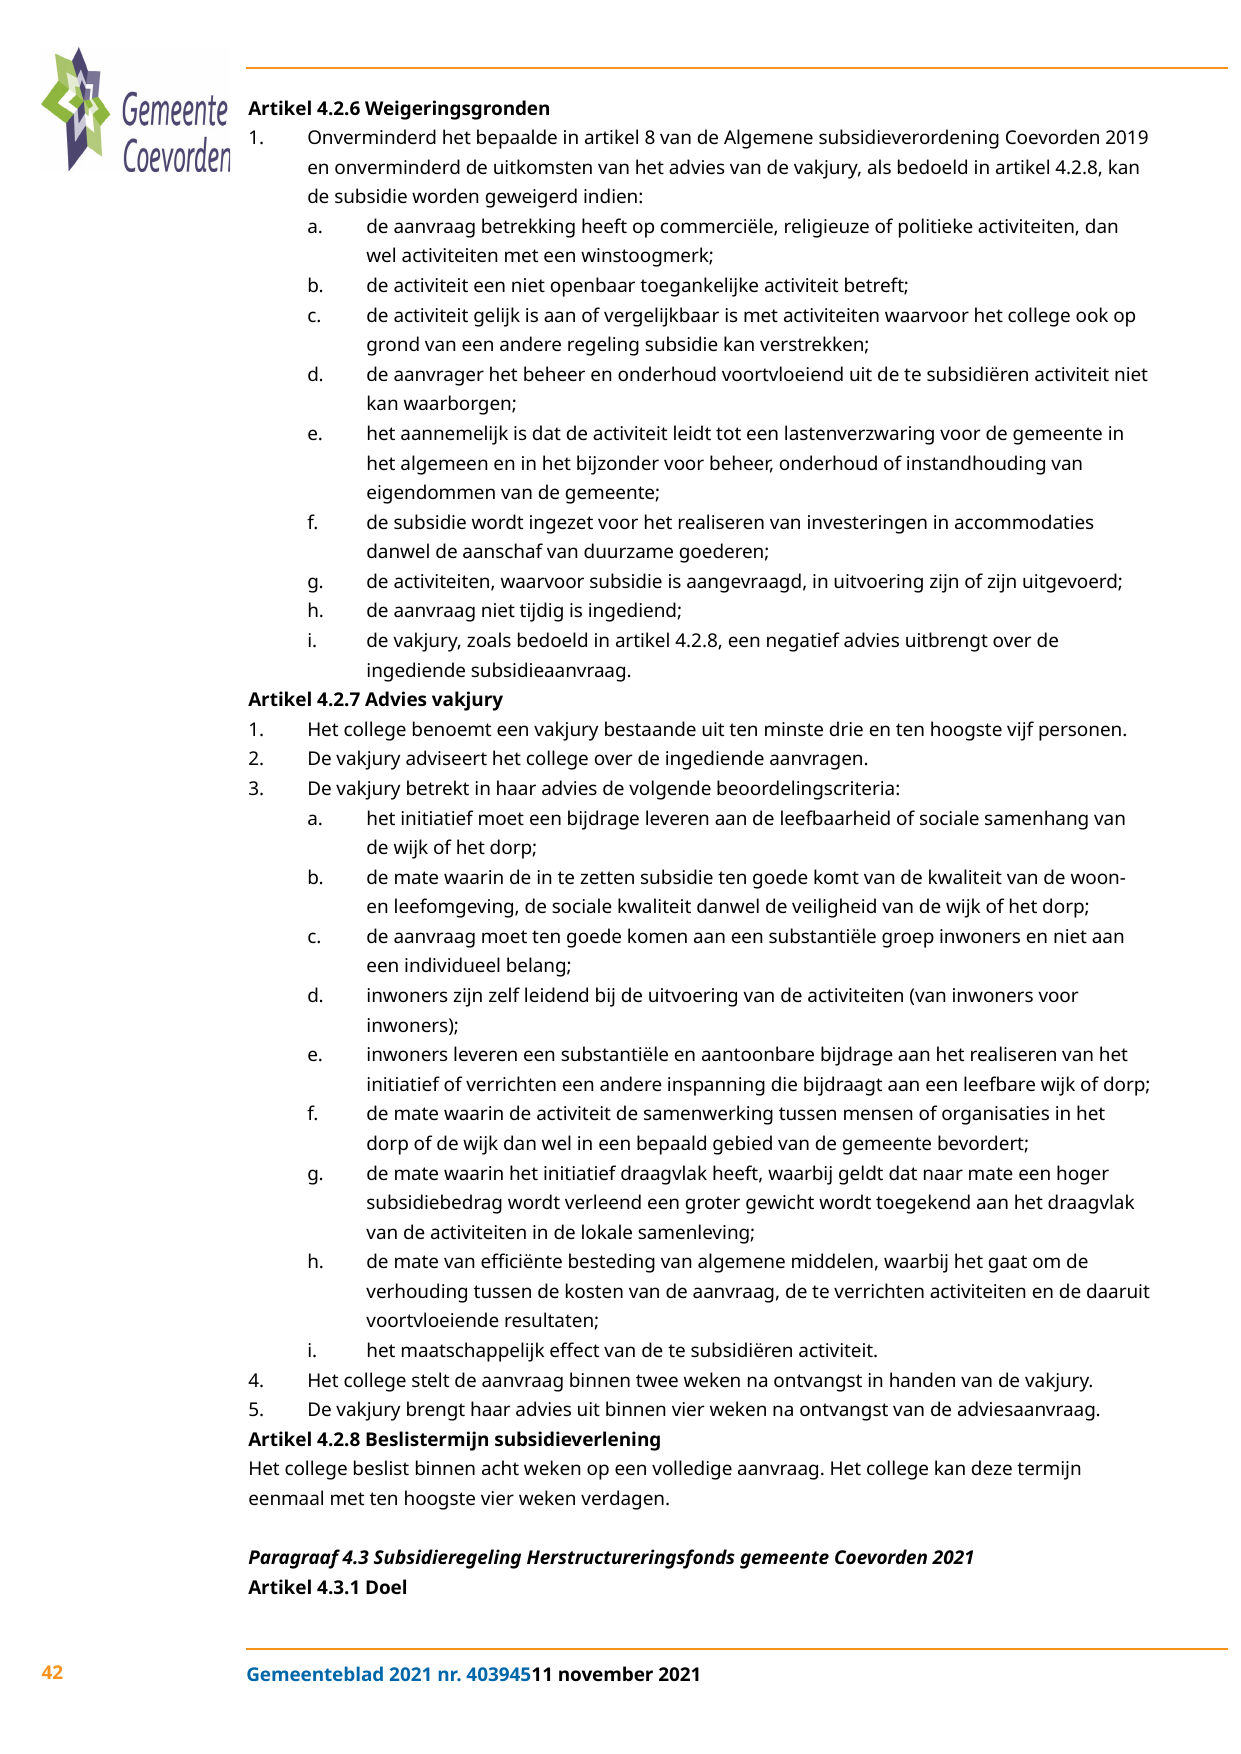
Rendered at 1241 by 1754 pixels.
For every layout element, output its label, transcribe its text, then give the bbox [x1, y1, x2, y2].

text Artikel 4.2.8 Beslistermijn subsidieverlening [248, 1426, 1152, 1452]
list de aanvraag moet ten goede komen aan een substantiële groep inwoners en niet aan een individueel belang; [307, 923, 1152, 978]
list De vakjury betrekt in haar advies de volgende beoordelingscriteria: [248, 775, 1152, 801]
list Het college benoemt een vakjury bestaande uit ten minste drie en ten hoogste vijf personen. [248, 716, 1152, 742]
list de activiteiten, waarvoor subsidie is aangevraagd, in uitvoering zijn of zijn uitgevoerd; [307, 568, 1152, 594]
text Het college beslist binnen acht weken op een volledige aanvraag. Het college kan deze termijn eenmaal met ten hoogste vier weken verdagen. [248, 1456, 1152, 1511]
list Onverminderd het bepaalde in artikel 8 van de Algemene subsidieverordening Coevorden 2019 en onverminderd de uitkomsten van het advies van de vakjury, als bedoeld in artikel 4.2.8, kan de subsidie worden geweigerd indien: [248, 124, 1152, 209]
list De vakjury adviseert het college over de ingediende aanvragen. [248, 746, 1152, 771]
list De vakjury brengt haar advies uit binnen vier weken na ontvangst van de adviesaanvraag. [248, 1396, 1152, 1422]
list de mate waarin de activiteit de samenwerking tussen mensen of organisaties in het dorp of de wijk dan wel in een bepaald gebied van de gemeente bevordert; [307, 1101, 1152, 1156]
list de activiteit gelijk is aan of vergelijkbaar is met activiteiten waarvoor het college ook op grond van een andere regeling subsidie kan verstrekken; [307, 302, 1152, 357]
list de subsidie wordt ingezet voor het realiseren van investeringen in accommodaties danwel de aanschaf van duurzame goederen; [307, 509, 1152, 564]
list inwoners leveren een substantiële en aantoonbare bijdrage aan het realiseren van het initiatief of verrichten een andere inspanning die bijdraagt aan een leefbare wijk of dorp; [307, 1041, 1152, 1097]
text Artikel 4.2.6 Weigeringsgronden [248, 95, 1152, 121]
list inwoners zijn zelf leidend bij de uitvoering van de activiteiten (van inwoners voor inwoners); [307, 982, 1152, 1038]
list het initiatief moet een bijdrage leveren aan de leefbaarheid of sociale samenhang van de wijk of het dorp; [307, 805, 1152, 860]
list de vakjury, zoals bedoeld in artikel 4.2.8, een negatief advies uitbrengt over de ingediende subsidieaanvraag. [307, 627, 1152, 683]
list de activiteit een niet openbaar toegankelijke activiteit betreft; [307, 272, 1152, 298]
list de mate van efficiënte besteding van algemene middelen, waarbij het gaat om de verhouding tussen de kosten van de aanvraag, de te verrichten activiteiten en de daaruit voortvloeiende resultaten; [307, 1248, 1152, 1333]
list de aanvrager het beheer en onderhoud voortvloeiend uit de te subsidiëren activiteit niet kan waarborgen; [307, 361, 1152, 416]
list de mate waarin het initiatief draagvlak heeft, waarbij geldt dat naar mate een hoger subsidiebedrag wordt verleend een groter gewicht wordt toegekend aan het draagvlak van de activiteiten in de lokale samenleving; [307, 1160, 1152, 1245]
list de mate waarin de in te zetten subsidie ten goede komt van de kwaliteit van de woon- en leefomgeving, de sociale kwaliteit danwel de veiligheid van de wijk of het dorp; [307, 864, 1152, 919]
text Artikel 4.2.7 Advies vakjury [248, 686, 1152, 712]
list het aannemelijk is dat de activiteit leidt tot een lastenverzwaring voor de gemeente in het algemeen en in het bijzonder voor beheer, onderhoud of instandhouding van eigendommen van de gemeente; [307, 420, 1152, 505]
text Paragraaf 4.3 Subsidieregeling Herstructureringsfonds gemeente Coevorden 2021 [248, 1544, 1152, 1570]
list Het college stelt de aanvraag binnen twee weken na ontvangst in handen van de vakjury. [248, 1367, 1152, 1393]
text Artikel 4.3.1 Doel [248, 1574, 1152, 1600]
list de aanvraag betrekking heeft op commerciële, religieuze of politieke activiteiten, dan wel activiteiten met een winstoogmerk; [307, 213, 1152, 268]
picture [41, 47, 231, 172]
list het maatschappelijk effect van de te subsidiëren activiteit. [307, 1337, 1152, 1363]
list de aanvraag niet tijdig is ingediend; [307, 598, 1152, 623]
